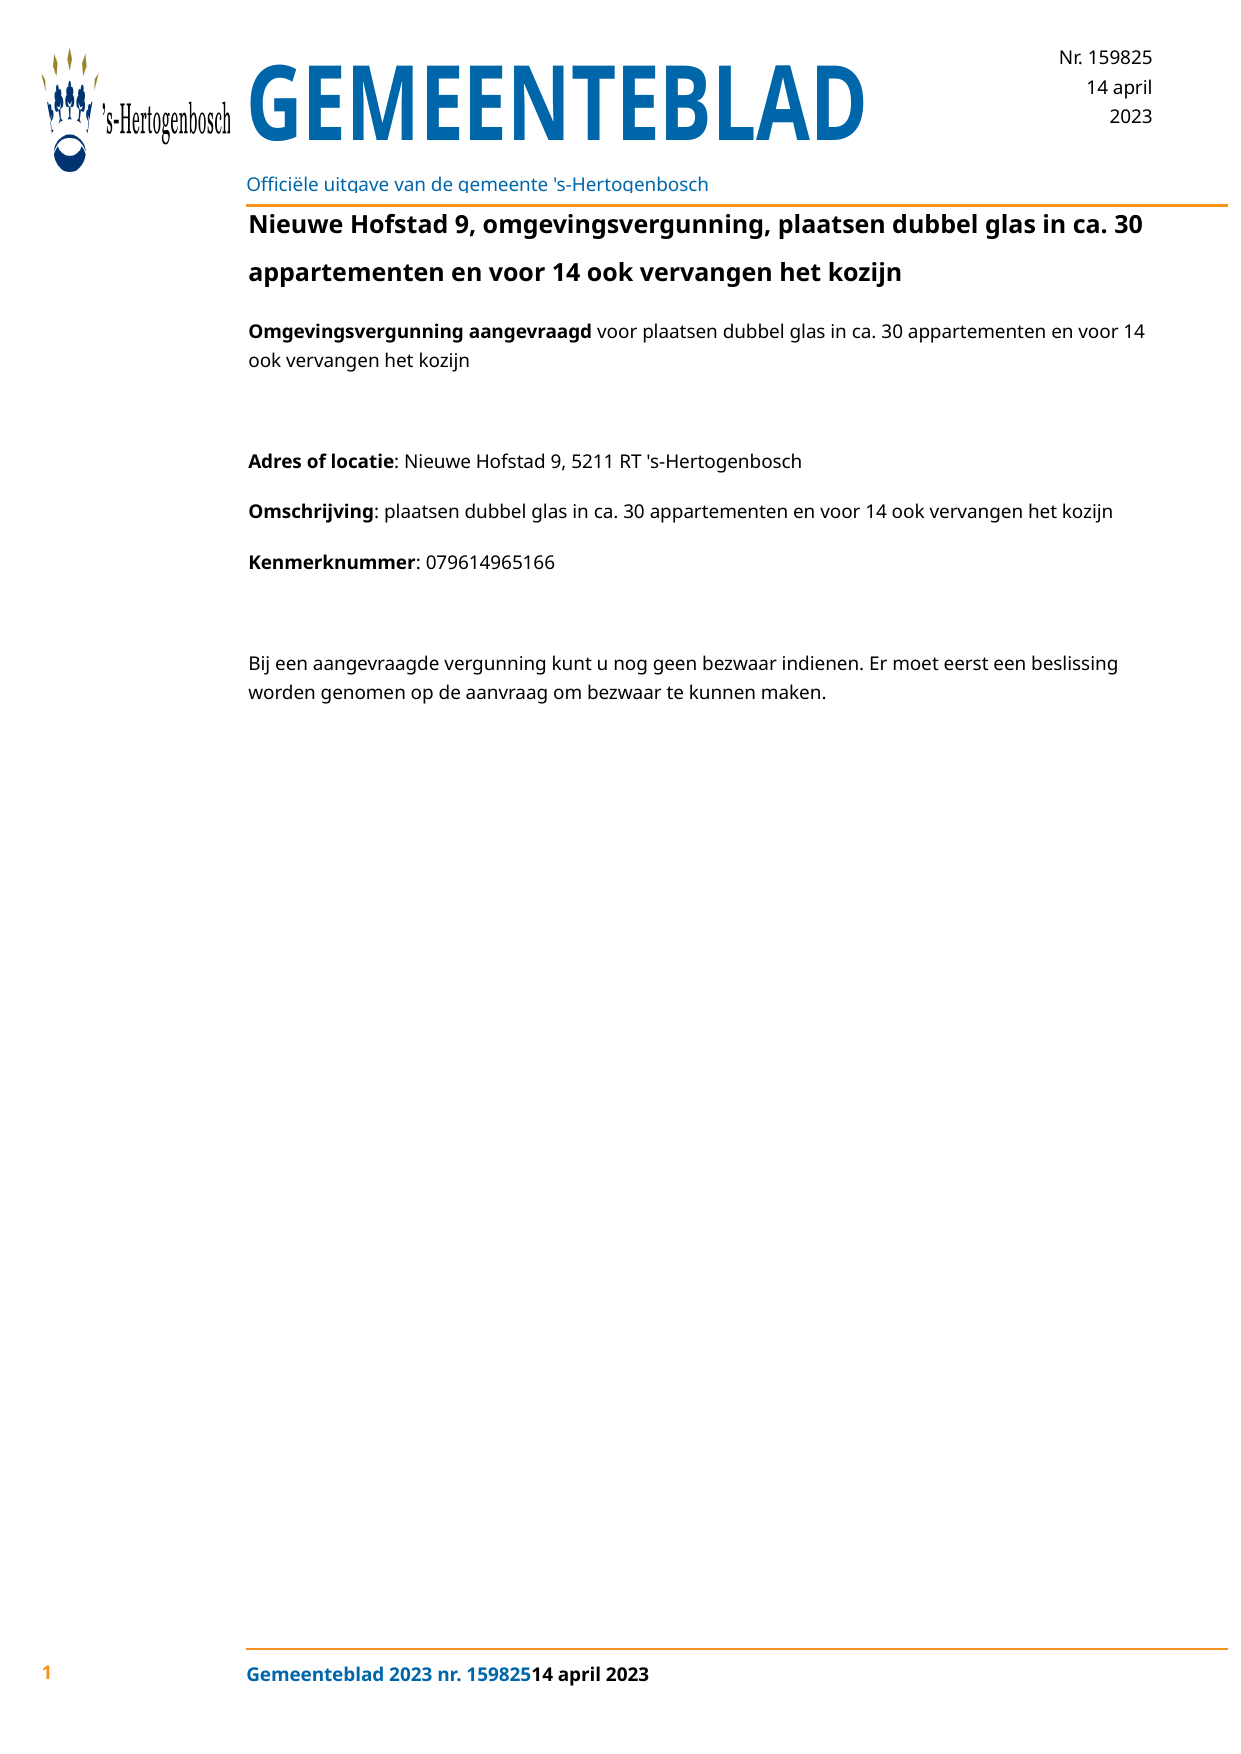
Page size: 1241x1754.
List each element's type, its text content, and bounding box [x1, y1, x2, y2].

text Omgevingsvergunning aangevraagd voor plaatsen dubbel glas in ca. 30 appartementen en voor 14 ook vervangen het kozijn [248, 318, 1152, 373]
text Kenmerknummer: 079614965166 [248, 549, 1152, 575]
picture [41, 47, 231, 172]
text Bij een aangevraagde vergunning kunt u nog geen bezwaar indienen. Er moet eerst een beslissing worden genomen op de aanvraag om bezwaar te kunnen maken. [248, 650, 1152, 705]
text Adres of locatie: Nieuwe Hofstad 9, 5211 RT 's-Hertogenbosch [248, 448, 1152, 474]
text Nieuwe Hofstad 9, omgevingsvergunning, plaatsen dubbel glas in ca. 30 appartementen en voor 14 ook vervangen het kozijn [248, 207, 1152, 288]
text Omschrijving: plaatsen dubbel glas in ca. 30 appartementen en voor 14 ook vervangen het kozijn [248, 499, 1152, 524]
